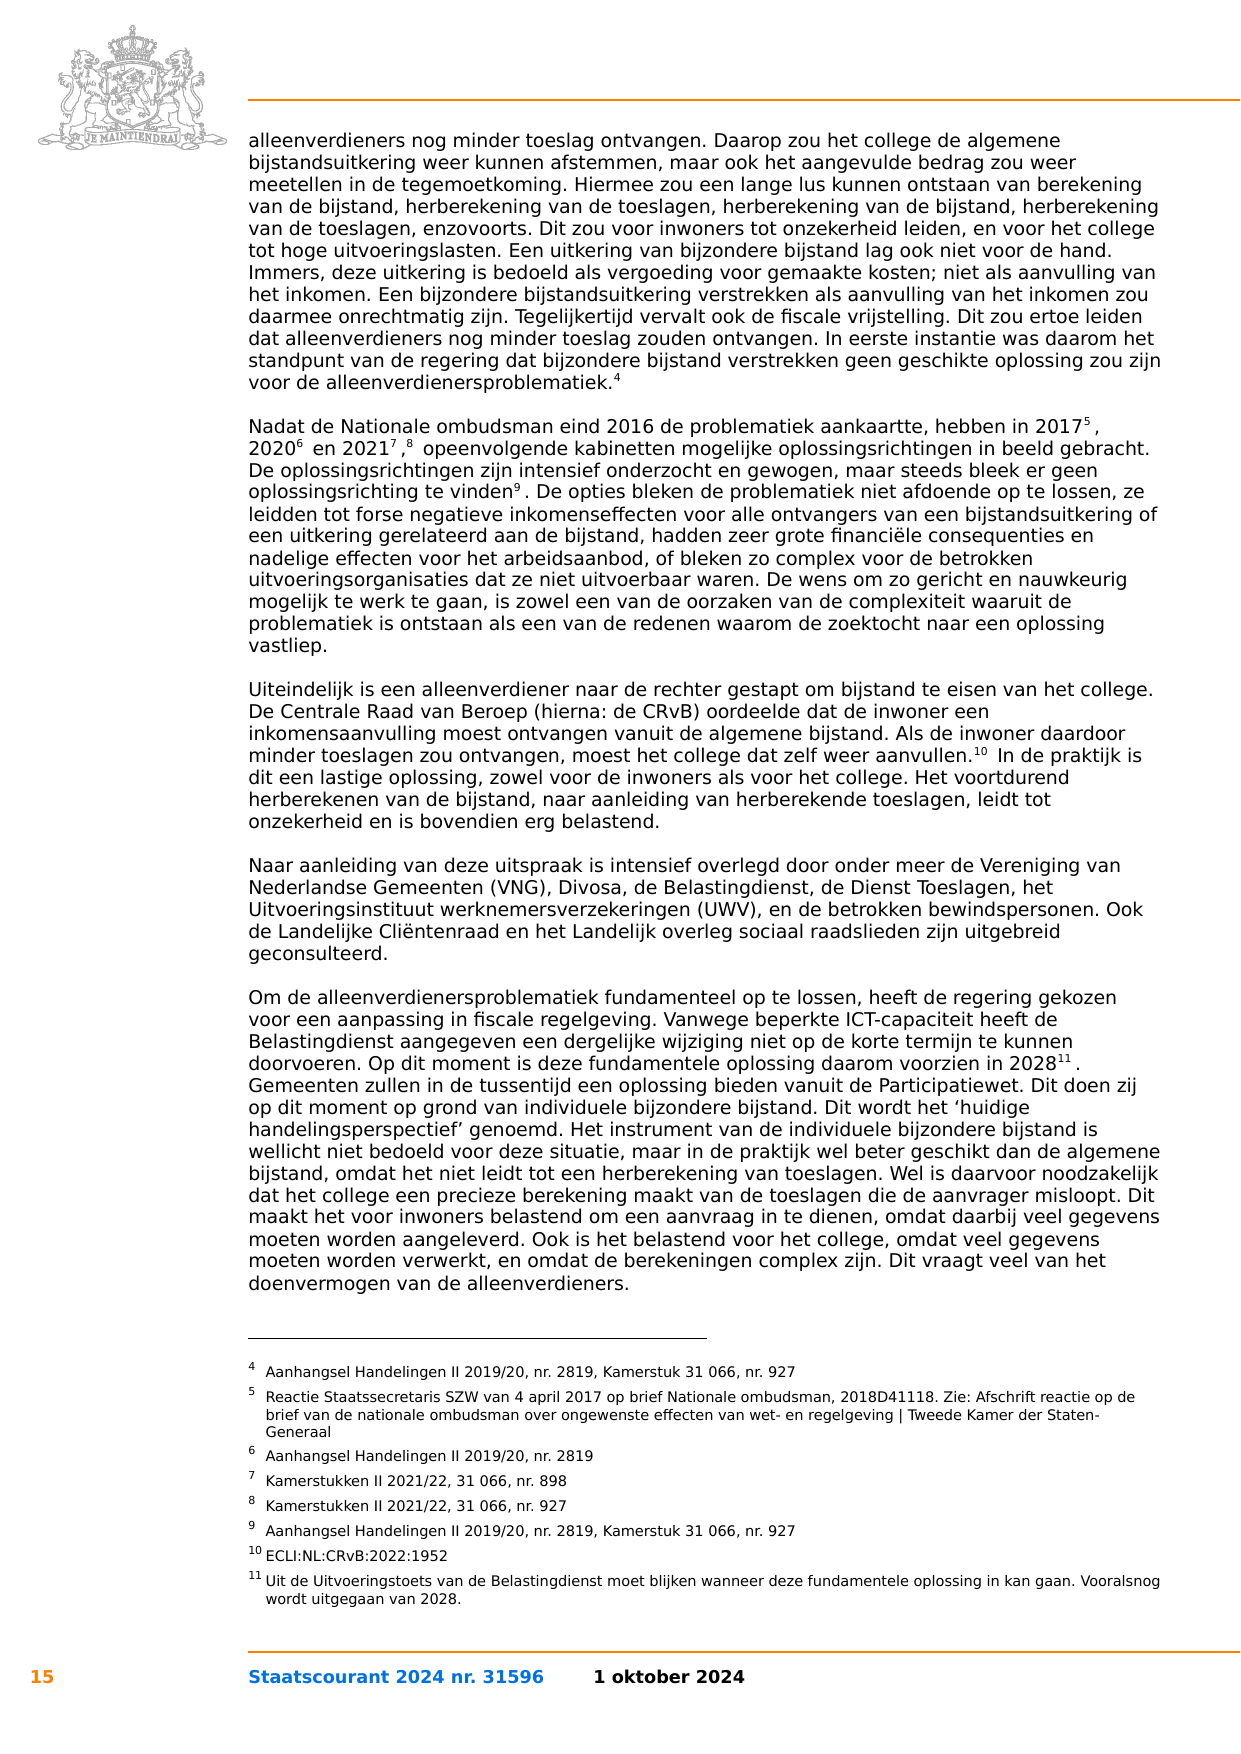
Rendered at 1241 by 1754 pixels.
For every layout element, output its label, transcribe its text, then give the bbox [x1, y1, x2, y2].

text Aanhangsel Handelingen II 2019/20, nr. 2819, Kamerstuk 31 066, nr. 927 [248, 1360, 1163, 1382]
text ECLI:NL:CRvB:2022:1952 [248, 1544, 1163, 1566]
text Kamerstukken II 2021/22, 31 066, nr. 927 [248, 1494, 1163, 1516]
text Aanhangsel Handelingen II 2019/20, nr. 2819 [248, 1444, 1163, 1466]
text Naar aanleiding van deze uitspraak is intensief overlegd door onder meer de Vereniging van Nederlandse Gemeenten (VNG), Divosa, de Belastingdienst, de Dienst Toeslagen, het Uitvoeringsinstituut werknemersverzekeringen (UWV), en de betrokken bewindspersonen. Ook de Landelijke Cliëntenraad en het Landelijk overleg sociaal raadslieden zijn uitgebreid geconsulteerd. [248, 855, 1163, 965]
text Reactie Staatssecretaris SZW van 4 april 2017 op brief Nationale ombudsman, 2018D41118. Zie: Afschrift reactie op de brief van de nationale ombudsman over ongewenste effecten van wet- en regelgeving | Tweede Kamer der Staten-Generaal [248, 1385, 1163, 1441]
text alleenverdieners nog minder toeslag ontvangen. Daarop zou het college de algemene bijstandsuitkering weer kunnen afstemmen, maar ook het aangevulde bedrag zou weer meetellen in de tegemoetkoming. Hiermee zou een lange lus kunnen ontstaan van berekening van de bijstand, herberekening van de toeslagen, herberekening van de bijstand, herberekening van de toeslagen, enzovoorts. Dit zou voor inwoners tot onzekerheid leiden, en voor het college tot hoge uitvoeringslasten. Een uitkering van bijzondere bijstand lag ook niet voor de hand. Immers, deze uitkering is bedoeld als vergoeding voor gemaakte kosten; niet als aanvulling van het inkomen. Een bijzondere bijstandsuitkering verstrekken als aanvulling van het inkomen zou daarmee onrechtmatig zijn. Tegelijkertijd vervalt ook de fiscale vrijstelling. Dit zou ertoe leiden dat alleenverdieners nog minder toeslag zouden ontvangen. In eerste instantie was daarom het standpunt van de regering dat bijzondere bijstand verstrekken geen geschikte oplossing zou zijn voor de alleenverdienersproblematiek. [248, 130, 1163, 394]
text Uit de Uitvoeringstoets van de Belastingdienst moet blijken wanneer deze fundamentele oplossing in kan gaan. Vooralsnog wordt uitgegaan van 2028. [248, 1569, 1163, 1608]
picture [38, 25, 227, 150]
text Om de alleenverdienersproblematiek fundamenteel op te lossen, heeft de regering gekozen voor een aanpassing in fiscale regelgeving. Vanwege beperkte ICT-capaciteit heeft de Belastingdienst aangegeven een dergelijke wijziging niet op de korte termijn te kunnen doorvoeren. Op dit moment is deze fundamentele oplossing daarom voorzien in 2028. Gemeenten zullen in de tussentijd een oplossing bieden vanuit de Participatiewet. Dit doen zij op dit moment op grond van individuele bijzondere bijstand. Dit wordt het ‘huidige handelingsperspectief’ genoemd. Het instrument van de individuele bijzondere bijstand is wellicht niet bedoeld voor deze situatie, maar in de praktijk wel beter geschikt dan de algemene bijstand, omdat het niet leidt tot een herberekening van toeslagen. Wel is daarvoor noodzakelijk dat het college een precieze berekening maakt van de toeslagen die de aanvrager misloopt. Dit maakt het voor inwoners belastend om een aanvraag in te dienen, omdat daarbij veel gegevens moeten worden aangeleverd. Ook is het belastend voor het college, omdat veel gegevens moeten worden verwerkt, en omdat de berekeningen complex zijn. Dit vraagt veel van het doenvermogen van de alleenverdieners. [248, 987, 1163, 1294]
text Kamerstukken II 2021/22, 31 066, nr. 898 [248, 1469, 1163, 1491]
text Aanhangsel Handelingen II 2019/20, nr. 2819, Kamerstuk 31 066, nr. 927 [248, 1519, 1163, 1541]
text Uiteindelijk is een alleenverdiener naar de rechter gestapt om bijstand te eisen van het college. De Centrale Raad van Beroep (hierna: de CRvB) oordeelde dat de inwoner een inkomensaanvulling moest ontvangen vanuit de algemene bijstand. Als de inwoner daardoor minder toeslagen zou ontvangen, moest het college dat zelf weer aanvullen. In de praktijk is dit een lastige oplossing, zowel voor de inwoners als voor het college. Het voortdurend herberekenen van de bijstand, naar aanleiding van herberekende toeslagen, leidt tot onzekerheid en is bovendien erg belastend. [248, 679, 1163, 833]
text Nadat de Nationale ombudsman eind 2016 de problematiek aankaartte, hebben in 2017, 2020 en 2021, opeenvolgende kabinetten mogelijke oplossingsrichtingen in beeld gebracht. De oplossingsrichtingen zijn intensief onderzocht en gewogen, maar steeds bleek er geen oplossingsrichting te vinden. De opties bleken de problematiek niet afdoende op te lossen, ze leidden tot forse negatieve inkomenseffecten voor alle ontvangers van een bijstandsuitkering of een uitkering gerelateerd aan de bijstand, hadden zeer grote financiële consequenties en nadelige effecten voor het arbeidsaanbod, of bleken zo complex voor de betrokken uitvoeringsorganisaties dat ze niet uitvoerbaar waren. De wens om zo gericht en nauwkeurig mogelijk te werk te gaan, is zowel een van de oorzaken van de complexiteit waaruit de problematiek is ontstaan als een van de redenen waarom de zoektocht naar een oplossing vastliep. [248, 416, 1163, 657]
